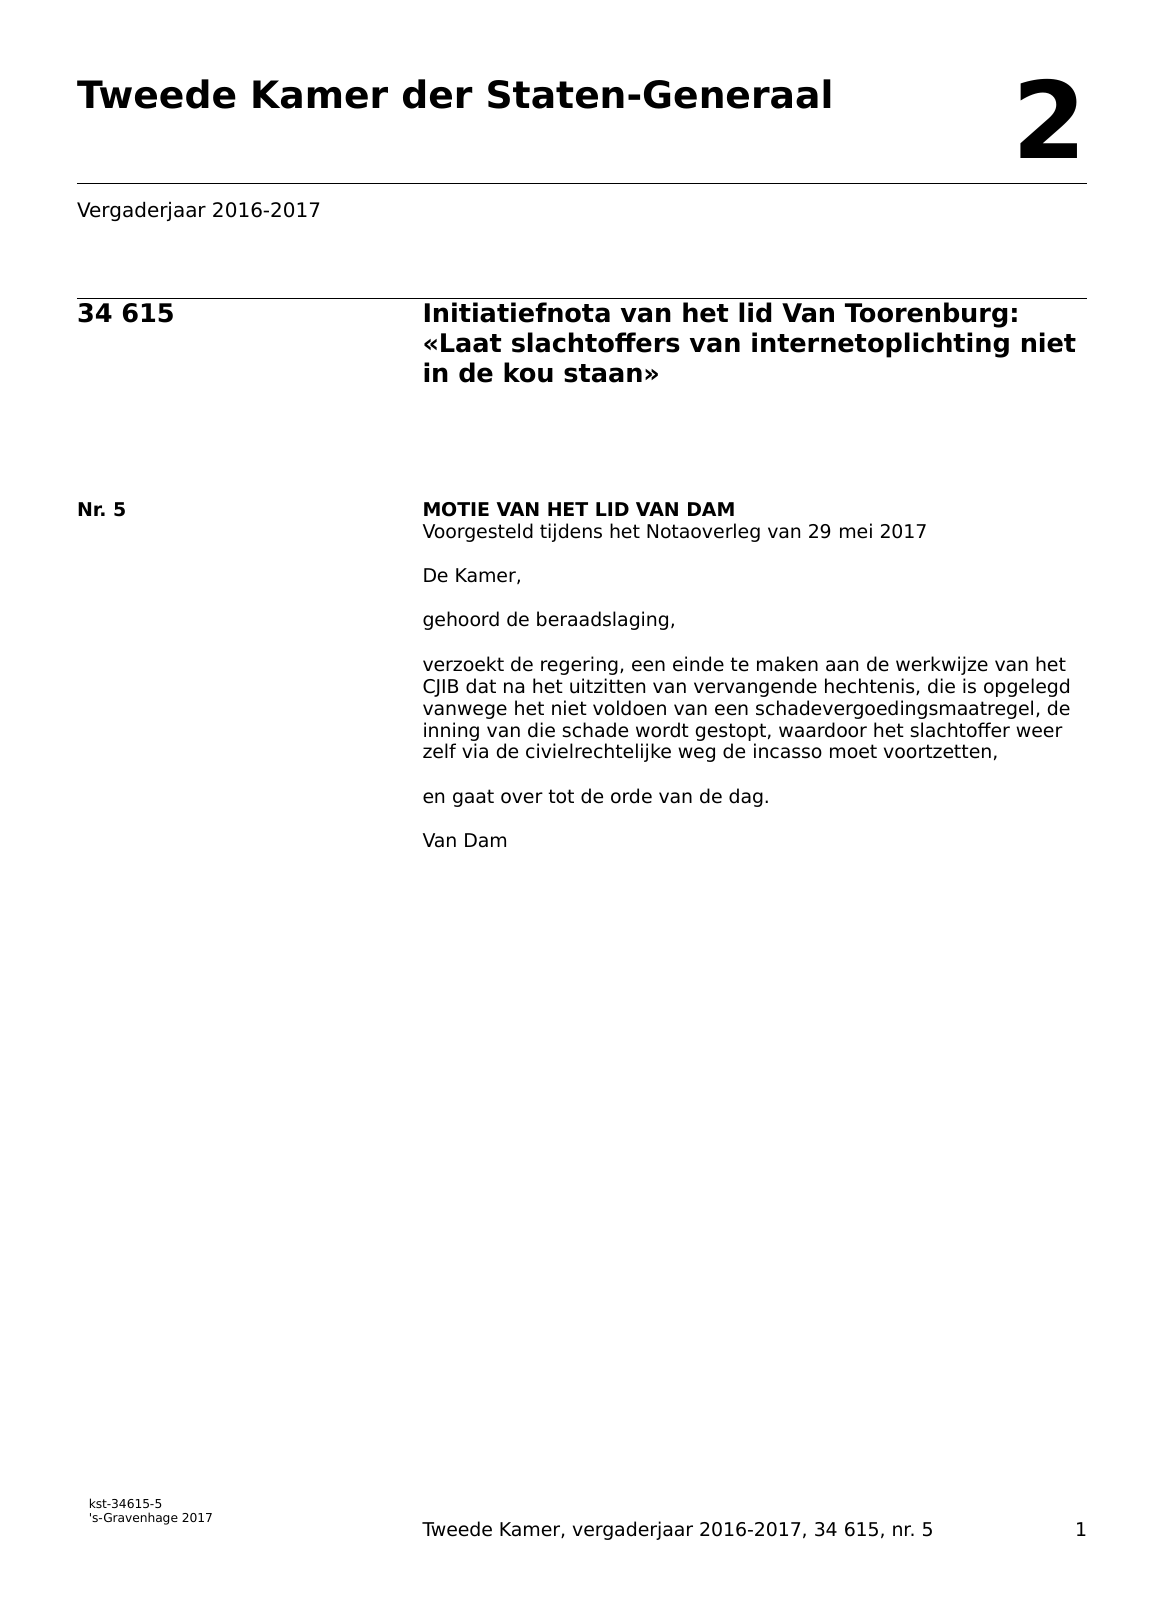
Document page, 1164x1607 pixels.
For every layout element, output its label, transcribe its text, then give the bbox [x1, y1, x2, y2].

table_header Tweede Kamer der Staten-Generaal [77, 59, 886, 183]
text gehoord de beraadslaging, [422, 609, 1087, 631]
subtitle Nr. 5 MOTIE VAN HET LID VAN DAM [77, 499, 1087, 521]
text 's-Gravenhage 2017 [88, 1511, 323, 1525]
table_cell Vergaderjaar 2016-2017 [77, 184, 1087, 298]
text verzoekt de regering, een einde te maken aan de werkwijze van het CJIB dat na het uitzitten van vervangende hechtenis, die is opgelegd vanwege het niet voldoen van een schadevergoedingsmaatregel, de inning van die schade wordt gestopt, waardoor het slachtoffer weer zelf via de civielrechtelijke weg de incasso moet voortzetten, [422, 653, 1087, 763]
text De Kamer, [422, 565, 1087, 587]
table_header 2 [886, 59, 1087, 183]
text Van Dam [422, 830, 1087, 852]
text kst-34615-5 [88, 1497, 323, 1511]
text Voorgesteld tijdens het Notaoverleg van 29 mei 2017 [422, 521, 1087, 543]
subtitle 34 615 Initiatiefnota van het lid Van Toorenburg: «Laat slachtoffers van internetoplichting niet in de kou staan» [77, 299, 1087, 388]
text en gaat over tot de orde van de dag. [422, 786, 1087, 808]
